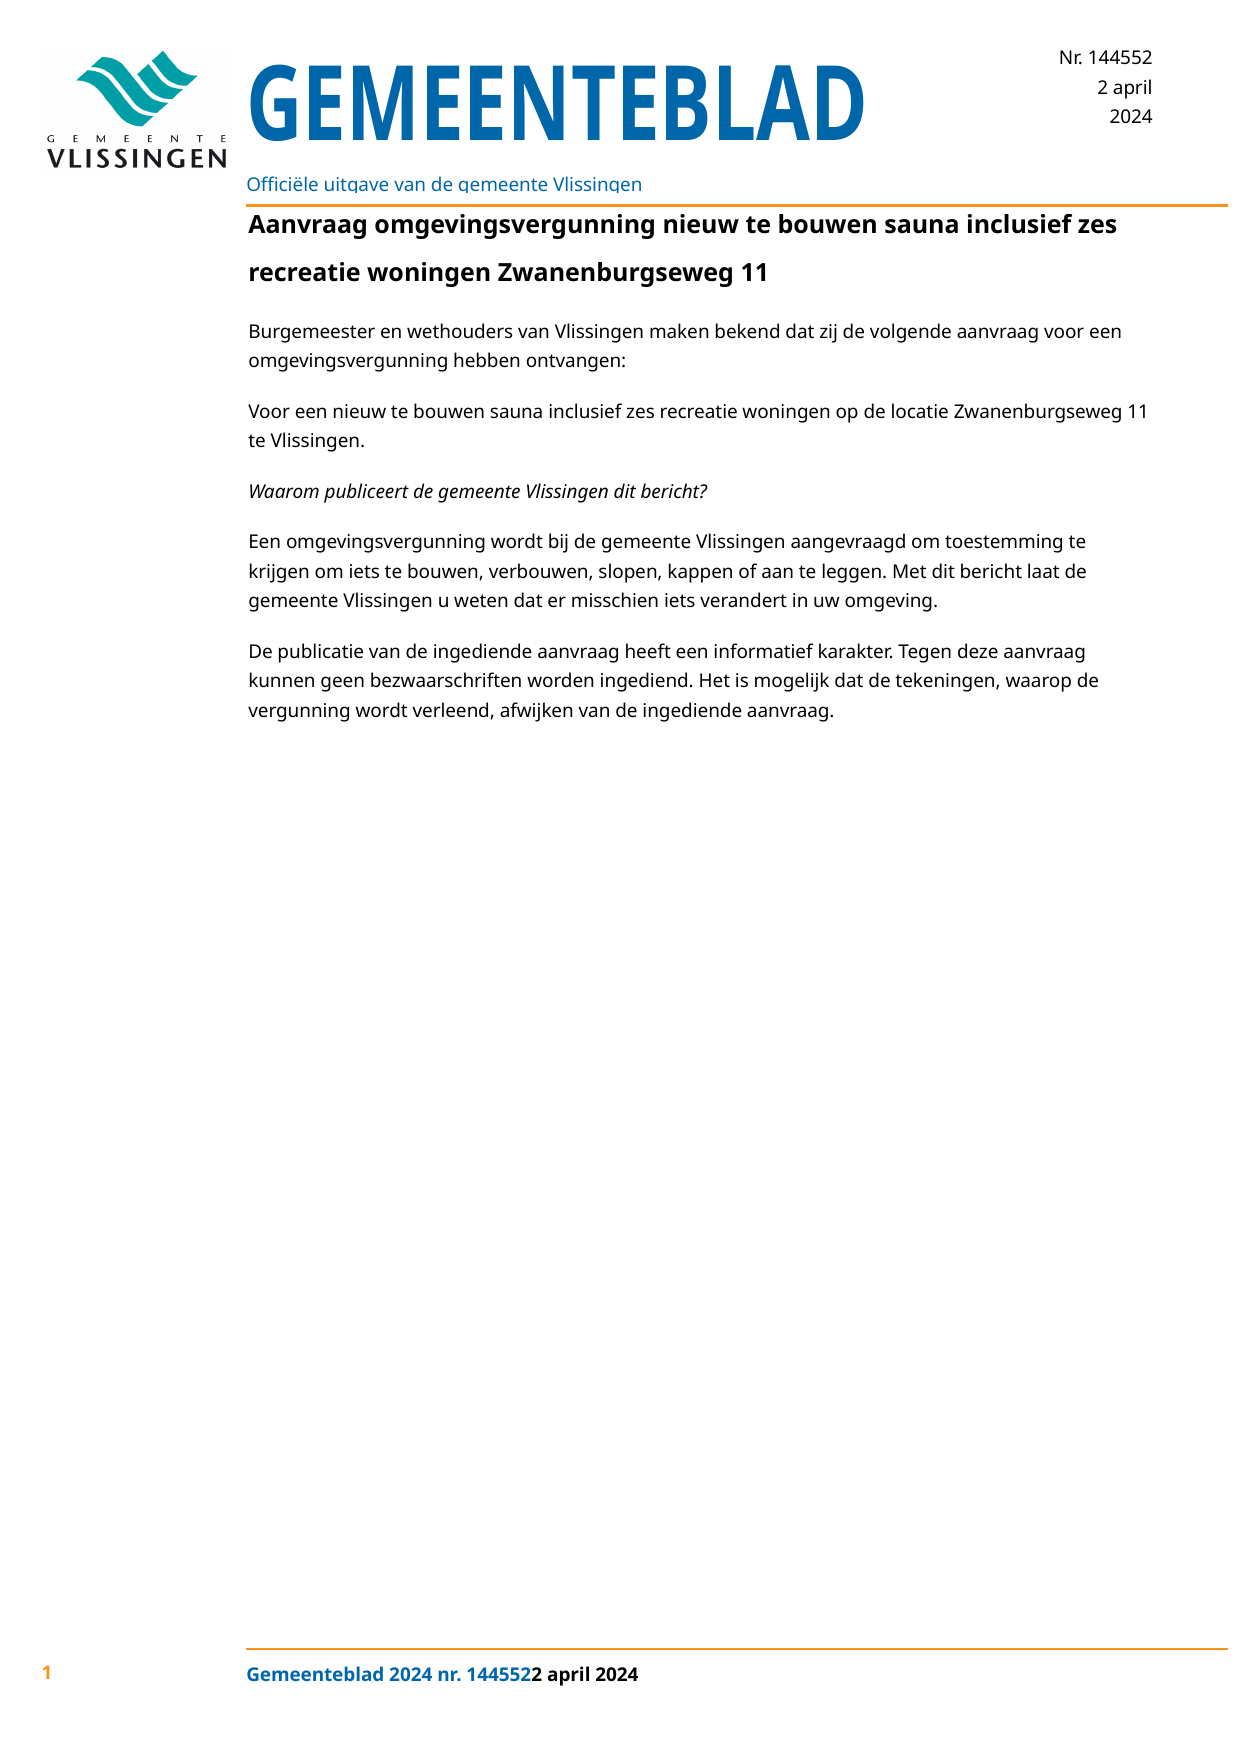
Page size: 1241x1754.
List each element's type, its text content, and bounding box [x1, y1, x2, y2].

text Een omgevingsvergunning wordt bij de gemeente Vlissingen aangevraagd om toestemming te krijgen om iets te bouwen, verbouwen, slopen, kappen of aan te leggen. Met dit bericht laat de gemeente Vlissingen u weten dat er misschien iets verandert in uw omgeving. [248, 528, 1152, 613]
text Waarom publiceert de gemeente Vlissingen dit bericht? [248, 478, 1152, 504]
text Voor een nieuw te bouwen sauna inclusief zes recreatie woningen op de locatie Zwanenburgseweg 11 te Vlissingen. [248, 398, 1152, 453]
text De publicatie van de ingediende aanvraag heeft een informatief karakter. Tegen deze aanvraag kunnen geen bezwaarschriften worden ingediend. Het is mogelijk dat de tekeningen, waarop de vergunning wordt verleend, afwijken van de ingediende aanvraag. [248, 638, 1152, 723]
picture [41, 47, 231, 172]
text Burgemeester en wethouders van Vlissingen maken bekend dat zij de volgende aanvraag voor een omgevingsvergunning hebben ontvangen: [248, 318, 1152, 373]
text Aanvraag omgevingsvergunning nieuw te bouwen sauna inclusief zes recreatie woningen Zwanenburgseweg 11 [248, 207, 1152, 288]
